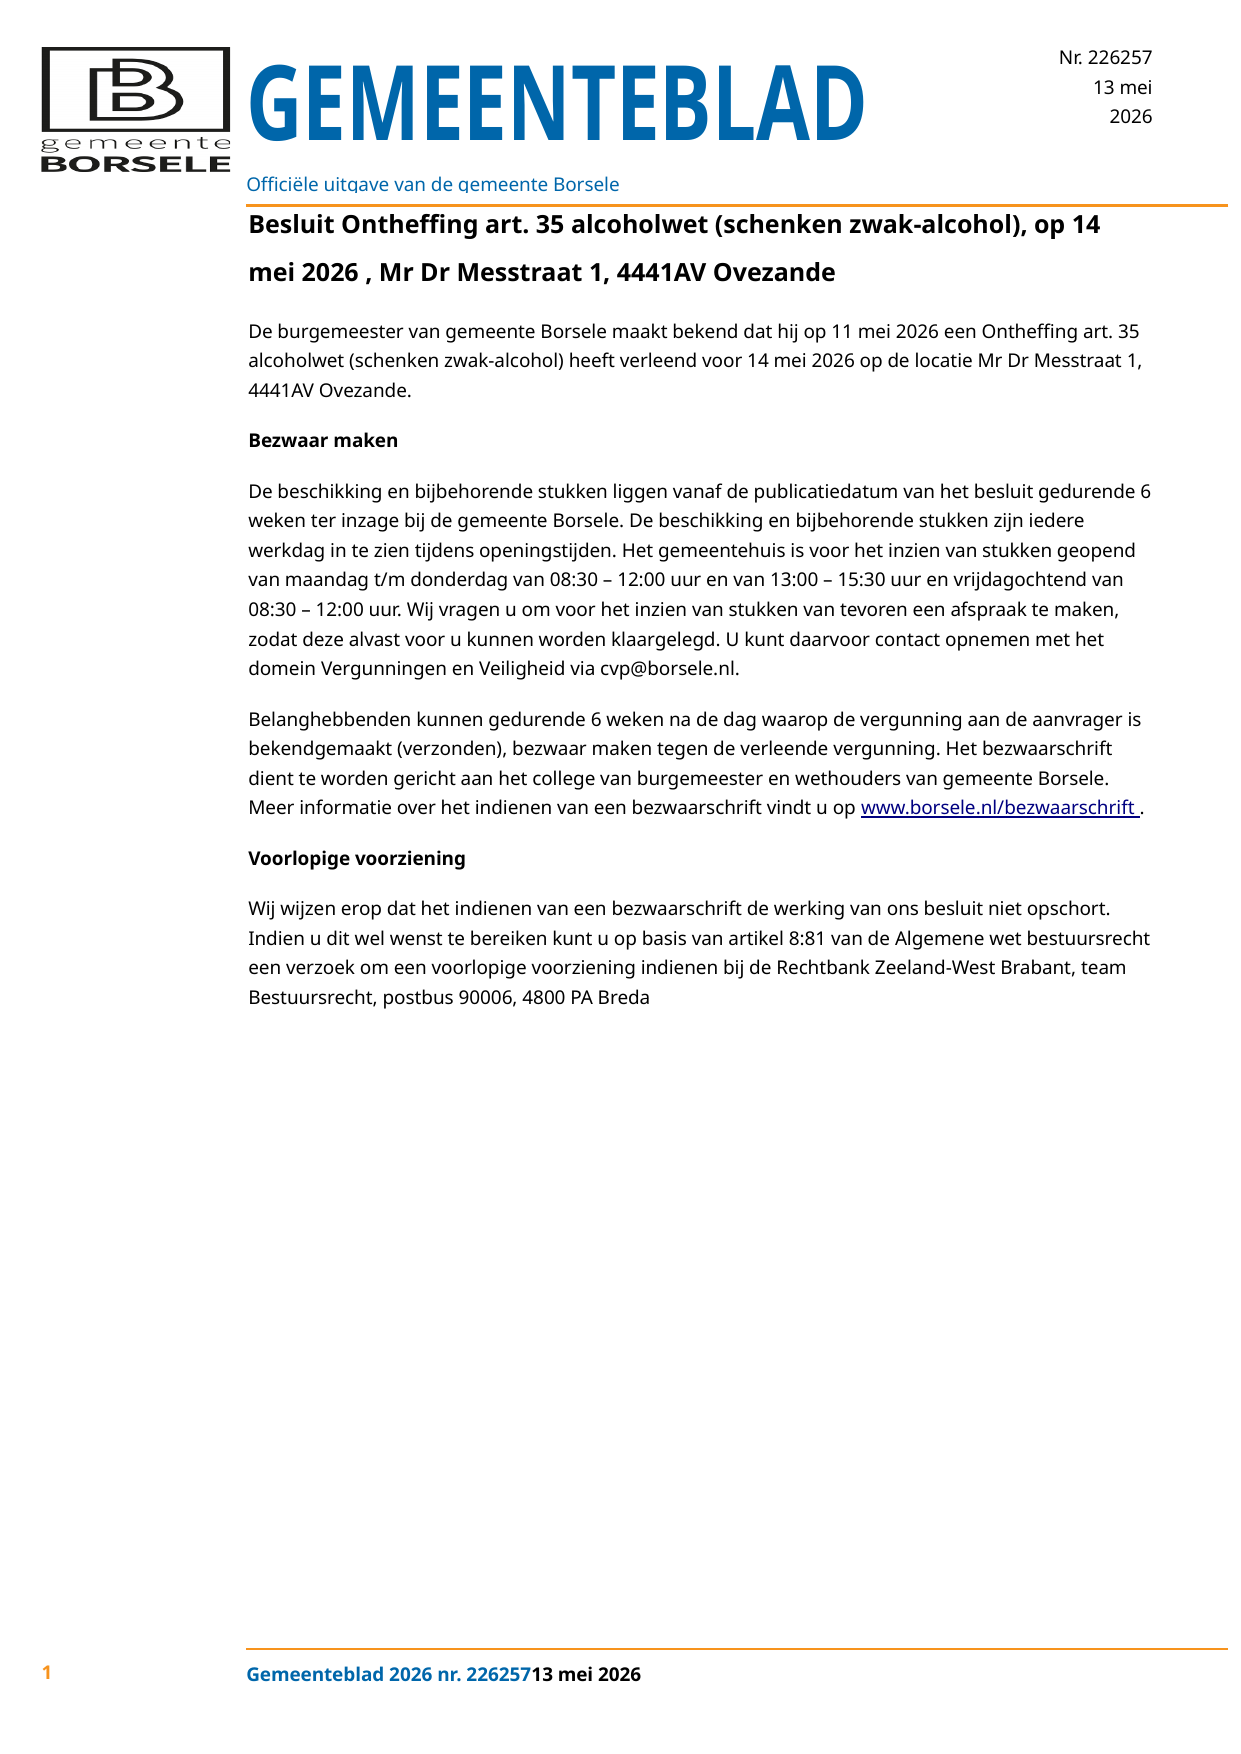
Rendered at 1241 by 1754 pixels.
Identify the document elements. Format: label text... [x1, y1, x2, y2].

text Voorlopige voorziening [248, 845, 1152, 871]
text Bezwaar maken [248, 427, 1152, 453]
text De burgemeester van gemeente Borsele maakt bekend dat hij op 11 mei 2026 een Ontheffing art. 35 alcoholwet (schenken zwak-alcohol) heeft verleend voor 14 mei 2026 op de locatie Mr Dr Messtraat 1, 4441AV Ovezande. [248, 318, 1152, 403]
picture [41, 47, 231, 172]
text Belanghebbenden kunnen gedurende 6 weken na de dag waarop de vergunning aan de aanvrager is bekendgemaakt (verzonden), bezwaar maken tegen de verleende vergunning. Het bezwaarschrift dient te worden gericht aan het college van burgemeester en wethouders van gemeente Borsele. Meer informatie over het indienen van een bezwaarschrift vindt u op www.borsele.nl/bezwaarschrift . [248, 706, 1152, 820]
text Wij wijzen erop dat het indienen van een bezwaarschrift de werking van ons besluit niet opschort. Indien u dit wel wenst te bereiken kunt u op basis van artikel 8:81 van de Algemene wet bestuursrecht een verzoek om een voorlopige voorziening indienen bij de Rechtbank Zeeland-West Brabant, team Bestuursrecht, postbus 90006, 4800 PA Breda [248, 895, 1152, 1010]
text De beschikking en bijbehorende stukken liggen vanaf de publicatiedatum van het besluit gedurende 6 weken ter inzage bij de gemeente Borsele. De beschikking en bijbehorende stukken zijn iedere werkdag in te zien tijdens openingstijden. Het gemeentehuis is voor het inzien van stukken geopend van maandag t/m donderdag van 08:30 – 12:00 uur en van 13:00 – 15:30 uur en vrijdagochtend van 08:30 – 12:00 uur. Wij vragen u om voor het inzien van stukken van tevoren een afspraak te maken, zodat deze alvast voor u kunnen worden klaargelegd. U kunt daarvoor contact opnemen met het domein Vergunningen en Veiligheid via cvp@borsele.nl. [248, 478, 1152, 681]
text Besluit Ontheffing art. 35 alcoholwet (schenken zwak-alcohol), op 14 mei 2026 , Mr Dr Messtraat 1, 4441AV Ovezande [248, 207, 1152, 288]
